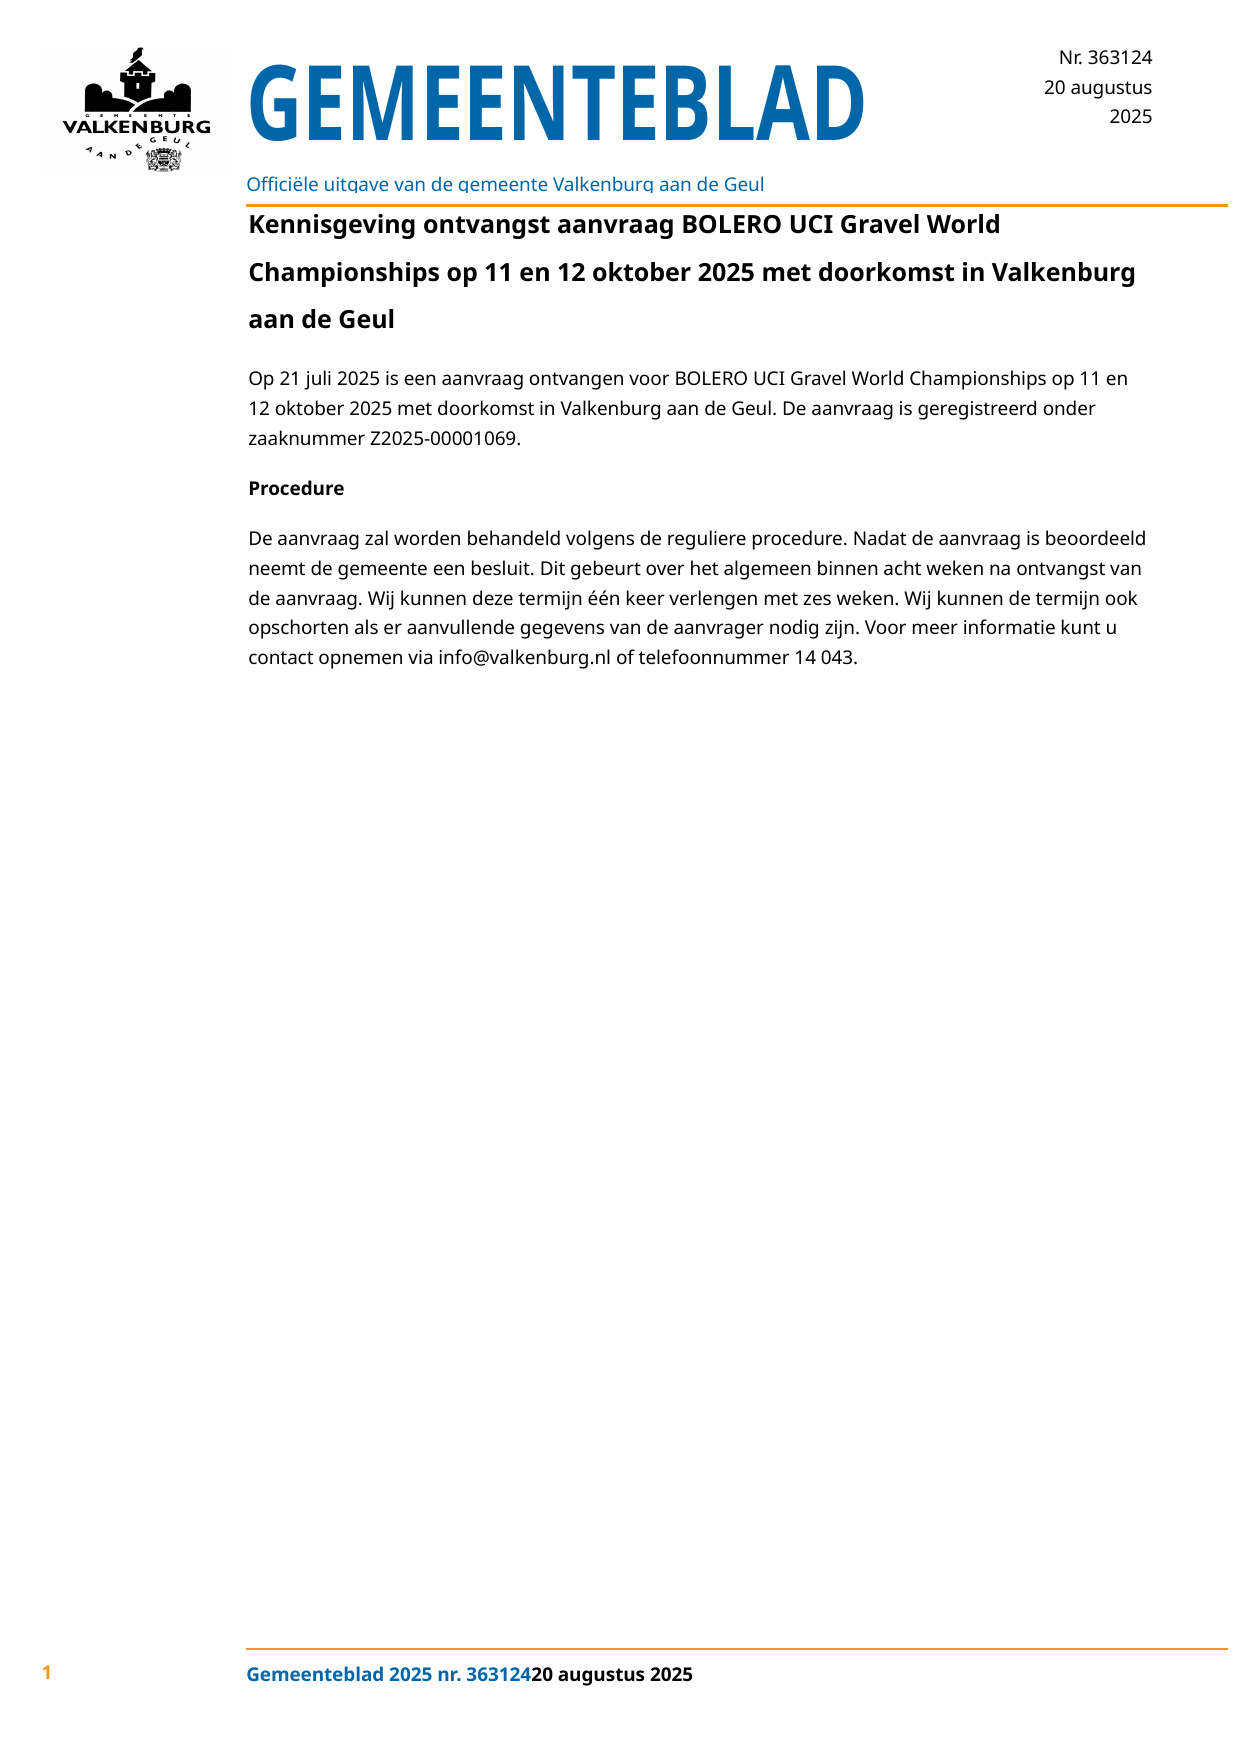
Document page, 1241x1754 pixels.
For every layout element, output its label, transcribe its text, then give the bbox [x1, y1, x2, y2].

text Op 21 juli 2025 is een aanvraag ontvangen voor BOLERO UCI Gravel World Championships op 11 en 12 oktober 2025 met doorkomst in Valkenburg aan de Geul. De aanvraag is geregistreerd onder zaaknummer Z2025-00001069. [248, 366, 1152, 450]
text De aanvraag zal worden behandeld volgens de reguliere procedure. Nadat de aanvraag is beoordeeld neemt de gemeente een besluit. Dit gebeurt over het algemeen binnen acht weken na ontvangst van de aanvraag. Wij kunnen deze termijn één keer verlengen met zes weken. Wij kunnen de termijn ook opschorten als er aanvullende gegevens van de aanvrager nodig zijn. Voor meer informatie kunt u contact opnemen via info@valkenburg.nl of telefoonnummer 14 043. [248, 526, 1152, 669]
picture [41, 47, 231, 172]
text Procedure [248, 475, 1152, 501]
text Kennisgeving ontvangst aanvraag BOLERO UCI Gravel World Championships op 11 en 12 oktober 2025 met doorkomst in Valkenburg aan de Geul [248, 207, 1152, 336]
